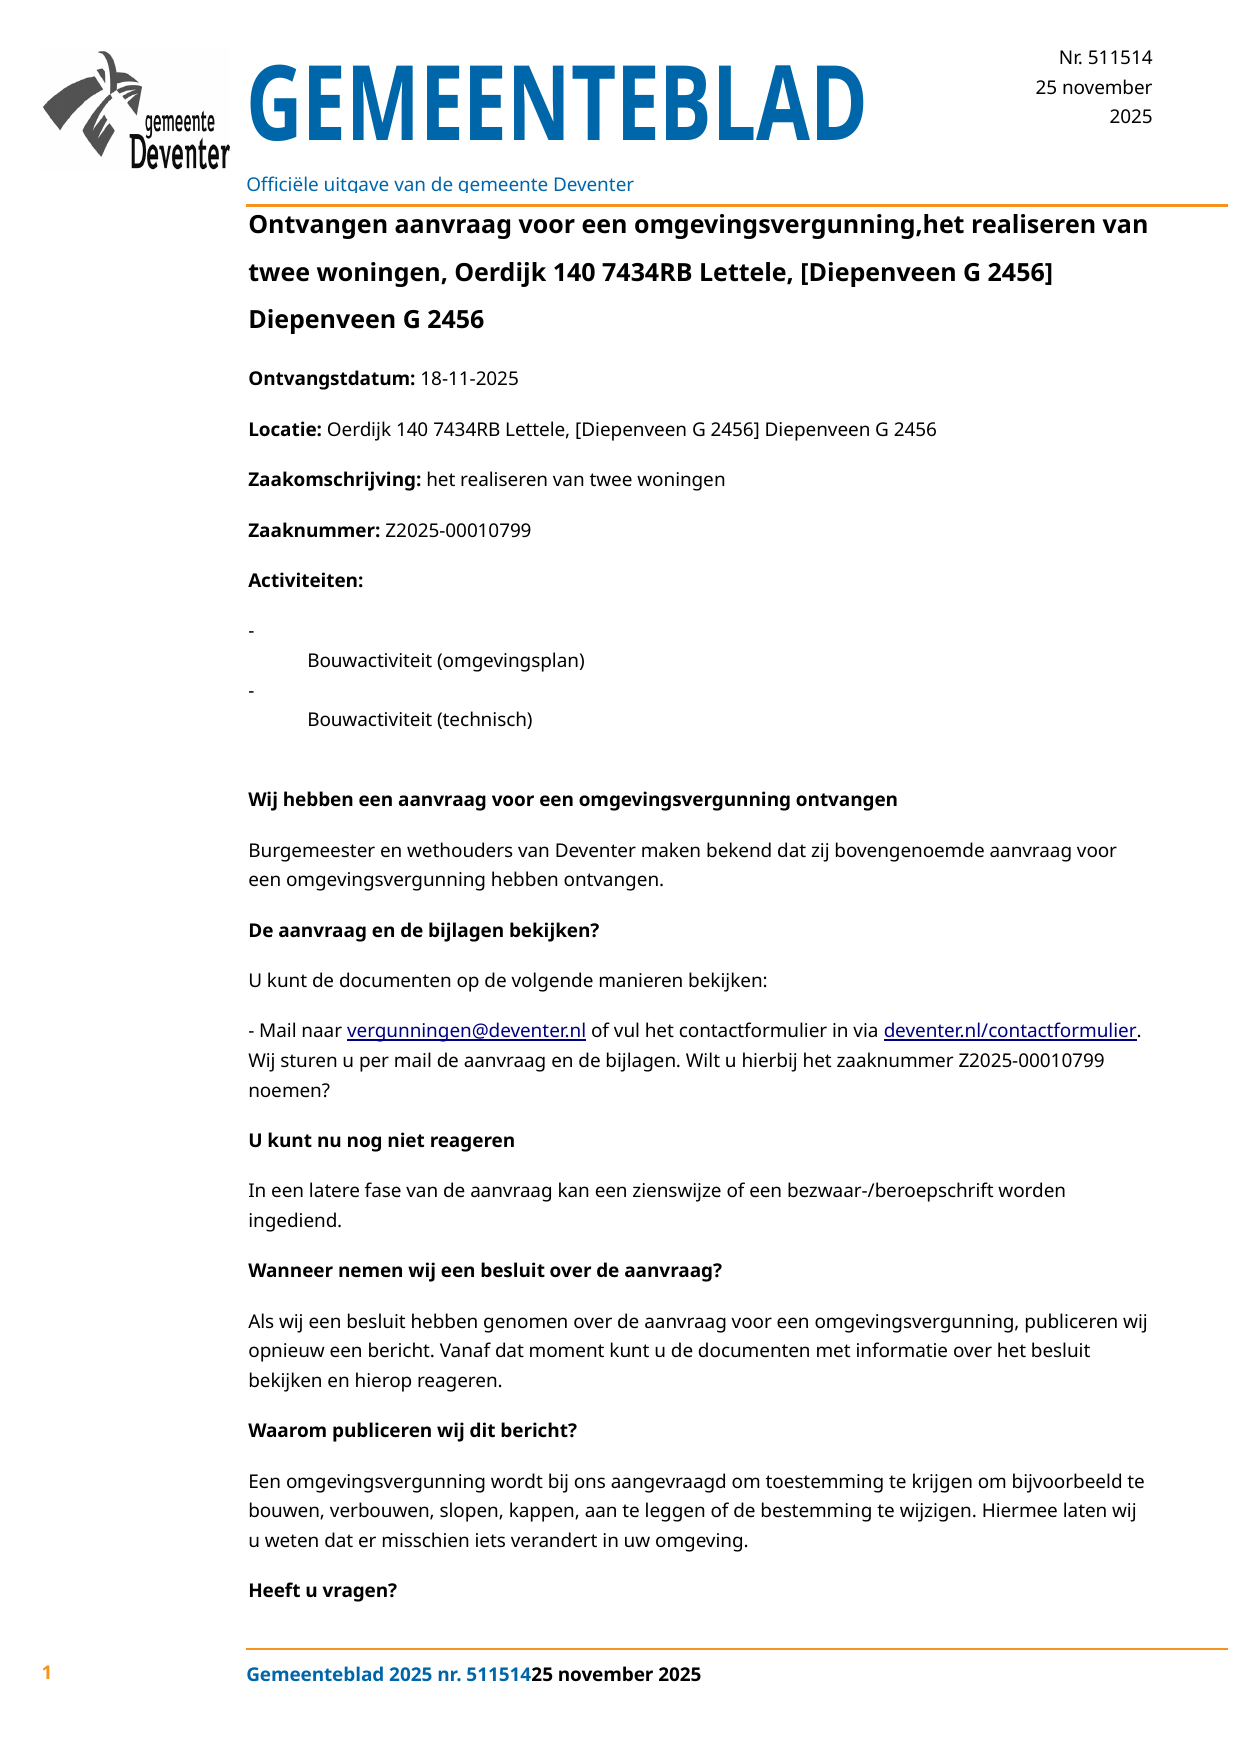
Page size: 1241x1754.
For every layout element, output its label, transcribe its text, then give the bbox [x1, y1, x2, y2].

text U kunt de documenten op de volgende manieren bekijken: [248, 967, 1152, 993]
list Bouwactiviteit (omgevingsplan) [248, 647, 1152, 673]
text Als wij een besluit hebben genomen over de aanvraag voor een omgevingsvergunning, publiceren wij opnieuw een bericht. Vanaf dat moment kunt u de documenten met informatie over het besluit bekijken en hierop reageren. [248, 1308, 1152, 1393]
list Bouwactiviteit (technisch) [248, 706, 1152, 732]
text Ontvangen aanvraag voor een omgevingsvergunning,het realiseren van twee woningen, Oerdijk 140 7434RB Lettele, [Diepenveen G 2456] Diepenveen G 2456 [248, 207, 1152, 336]
text Activiteiten: [248, 567, 1152, 593]
text Een omgevingsvergunning wordt bij ons aangevraagd om toestemming te krijgen om bijvoorbeeld te bouwen, verbouwen, slopen, kappen, aan te leggen of de bestemming te wijzigen. Hiermee laten wij u weten dat er misschien iets verandert in uw omgeving. [248, 1468, 1152, 1553]
text Ontvangstdatum: 18-11-2025 [248, 366, 1152, 391]
text - Mail naar vergunningen@deventer.nl of vul het contactformulier in via deventer.nl/contactformulier. Wij sturen u per mail de aanvraag en de bijlagen. Wilt u hierbij het zaaknummer Z2025-00010799 noemen? [248, 1018, 1152, 1102]
text Locatie: Oerdijk 140 7434RB Lettele, [Diepenveen G 2456] Diepenveen G 2456 [248, 416, 1152, 442]
picture [41, 47, 231, 172]
text Burgemeester en wethouders van Deventer maken bekend dat zij bovengenoemde aanvraag voor een omgevingsvergunning hebben ontvangen. [248, 837, 1152, 892]
text Zaakomschrijving: het realiseren van twee woningen [248, 466, 1152, 492]
text Heeft u vragen? [248, 1578, 1152, 1603]
text De aanvraag en de bijlagen bekijken? [248, 917, 1152, 942]
text Wanneer nemen wij een besluit over de aanvraag? [248, 1258, 1152, 1283]
text In een latere fase van de aanvraag kan een zienswijze of een bezwaar-/beroepschrift worden ingediend. [248, 1178, 1152, 1233]
text Wij hebben een aanvraag voor een omgevingsvergunning ontvangen [248, 786, 1152, 812]
text Waarom publiceren wij dit bericht? [248, 1418, 1152, 1443]
text Zaaknummer: Z2025-00010799 [248, 517, 1152, 542]
text U kunt nu nog niet reageren [248, 1127, 1152, 1153]
